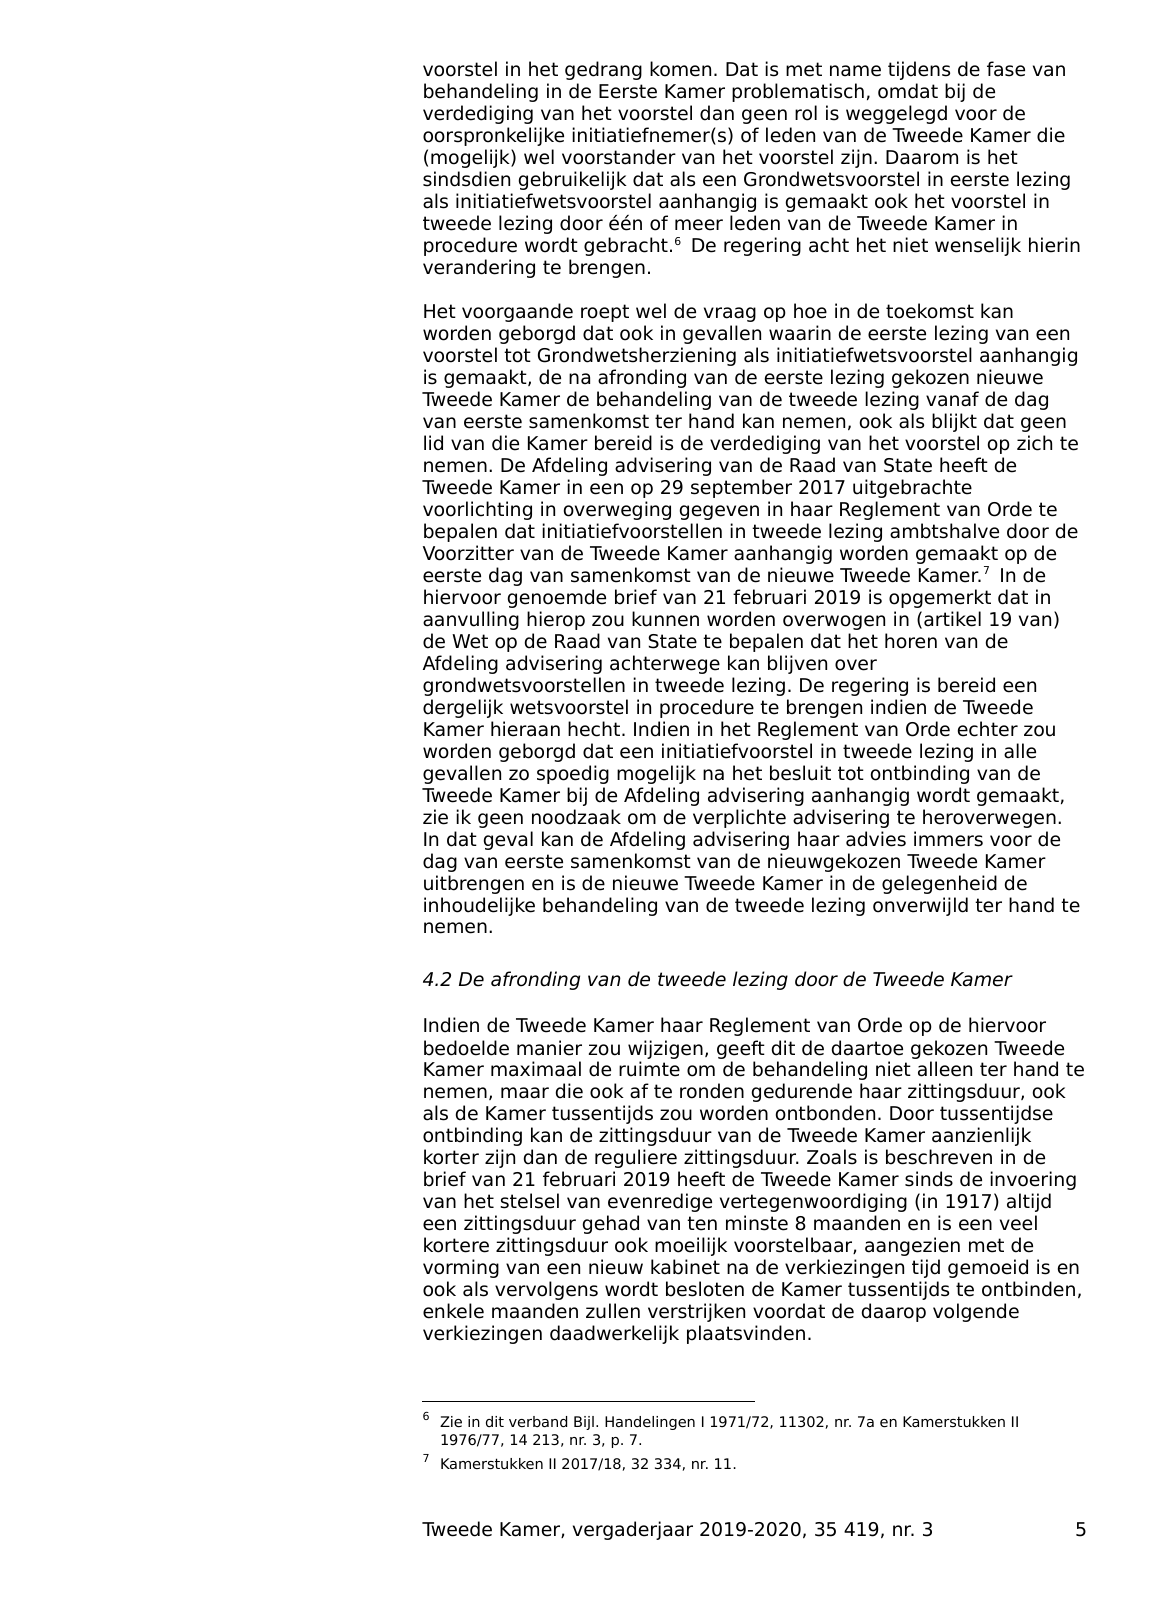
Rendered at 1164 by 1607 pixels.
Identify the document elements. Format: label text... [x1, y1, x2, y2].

text Kamerstukken II 2017/18, 32 334, nr. 11. [422, 1452, 1087, 1474]
text Zie in dit verband Bijl. Handelingen I 1971/72, 11302, nr. 7a en Kamerstukken II 1976/77, 14 213, nr. 3, p. 7. [422, 1410, 1087, 1449]
text Indien de Tweede Kamer haar Reglement van Orde op de hiervoor bedoelde manier zou wijzigen, geeft dit de daartoe gekozen Tweede Kamer maximaal de ruimte om de behandeling niet alleen ter hand te nemen, maar die ook af te ronden gedurende haar zittingsduur, ook als de Kamer tussentijds zou worden ontbonden. Door tussentijdse ontbinding kan de zittingsduur van de Tweede Kamer aanzienlijk korter zijn dan de reguliere zittingsduur. Zoals is beschreven in de brief van 21 februari 2019 heeft de Tweede Kamer sinds de invoering van het stelsel van evenredige vertegenwoordiging (in 1917) altijd een zittingsduur gehad van ten minste 8 maanden en is een veel kortere zittingsduur ook moeilijk voorstelbaar, aangezien met de vorming van een nieuw kabinet na de verkiezingen tijd gemoeid is en ook als vervolgens wordt besloten de Kamer tussentijds te ontbinden, enkele maanden zullen verstrijken voordat de daarop volgende verkiezingen daadwerkelijk plaatsvinden. [422, 1015, 1087, 1345]
text voorstel in het gedrang komen. Dat is met name tijdens de fase van behandeling in de Eerste Kamer problematisch, omdat bij de verdediging van het voorstel dan geen rol is weggelegd voor de oorspronkelijke initiatiefnemer(s) of leden van de Tweede Kamer die (mogelijk) wel voorstander van het voorstel zijn. Daarom is het sindsdien gebruikelijk dat als een Grondwetsvoorstel in eerste lezing als initiatiefwetsvoorstel aanhangig is gemaakt ook het voorstel in tweede lezing door één of meer leden van de Tweede Kamer in procedure wordt gebracht. De regering acht het niet wenselijk hierin verandering te brengen. [422, 59, 1087, 279]
subtitle 4.2 De afronding van de tweede lezing door de Tweede Kamer [422, 968, 1087, 990]
text Het voorgaande roept wel de vraag op hoe in de toekomst kan worden geborgd dat ook in gevallen waarin de eerste lezing van een voorstel tot Grondwetsherziening als initiatiefwetsvoorstel aanhangig is gemaakt, de na afronding van de eerste lezing gekozen nieuwe Tweede Kamer de behandeling van de tweede lezing vanaf de dag van eerste samenkomst ter hand kan nemen, ook als blijkt dat geen lid van die Kamer bereid is de verdediging van het voorstel op zich te nemen. De Afdeling advisering van de Raad van State heeft de Tweede Kamer in een op 29 september 2017 uitgebrachte voorlichting in overweging gegeven in haar Reglement van Orde te bepalen dat initiatiefvoorstellen in tweede lezing ambtshalve door de Voorzitter van de Tweede Kamer aanhangig worden gemaakt op de eerste dag van samenkomst van de nieuwe Tweede Kamer. In de hiervoor genoemde brief van 21 februari 2019 is opgemerkt dat in aanvulling hierop zou kunnen worden overwogen in (artikel 19 van) de Wet op de Raad van State te bepalen dat het horen van de Afdeling advisering achterwege kan blijven over grondwetsvoorstellen in tweede lezing. De regering is bereid een dergelijk wetsvoorstel in procedure te brengen indien de Tweede Kamer hieraan hecht. Indien in het Reglement van Orde echter zou worden geborgd dat een initiatiefvoorstel in tweede lezing in alle gevallen zo spoedig mogelijk na het besluit tot ontbinding van de Tweede Kamer bij de Afdeling advisering aanhangig wordt gemaakt, zie ik geen noodzaak om de verplichte advisering te heroverwegen. In dat geval kan de Afdeling advisering haar advies immers voor de dag van eerste samenkomst van de nieuwgekozen Tweede Kamer uitbrengen en is de nieuwe Tweede Kamer in de gelegenheid de inhoudelijke behandeling van de tweede lezing onverwijld ter hand te nemen. [422, 301, 1087, 938]
